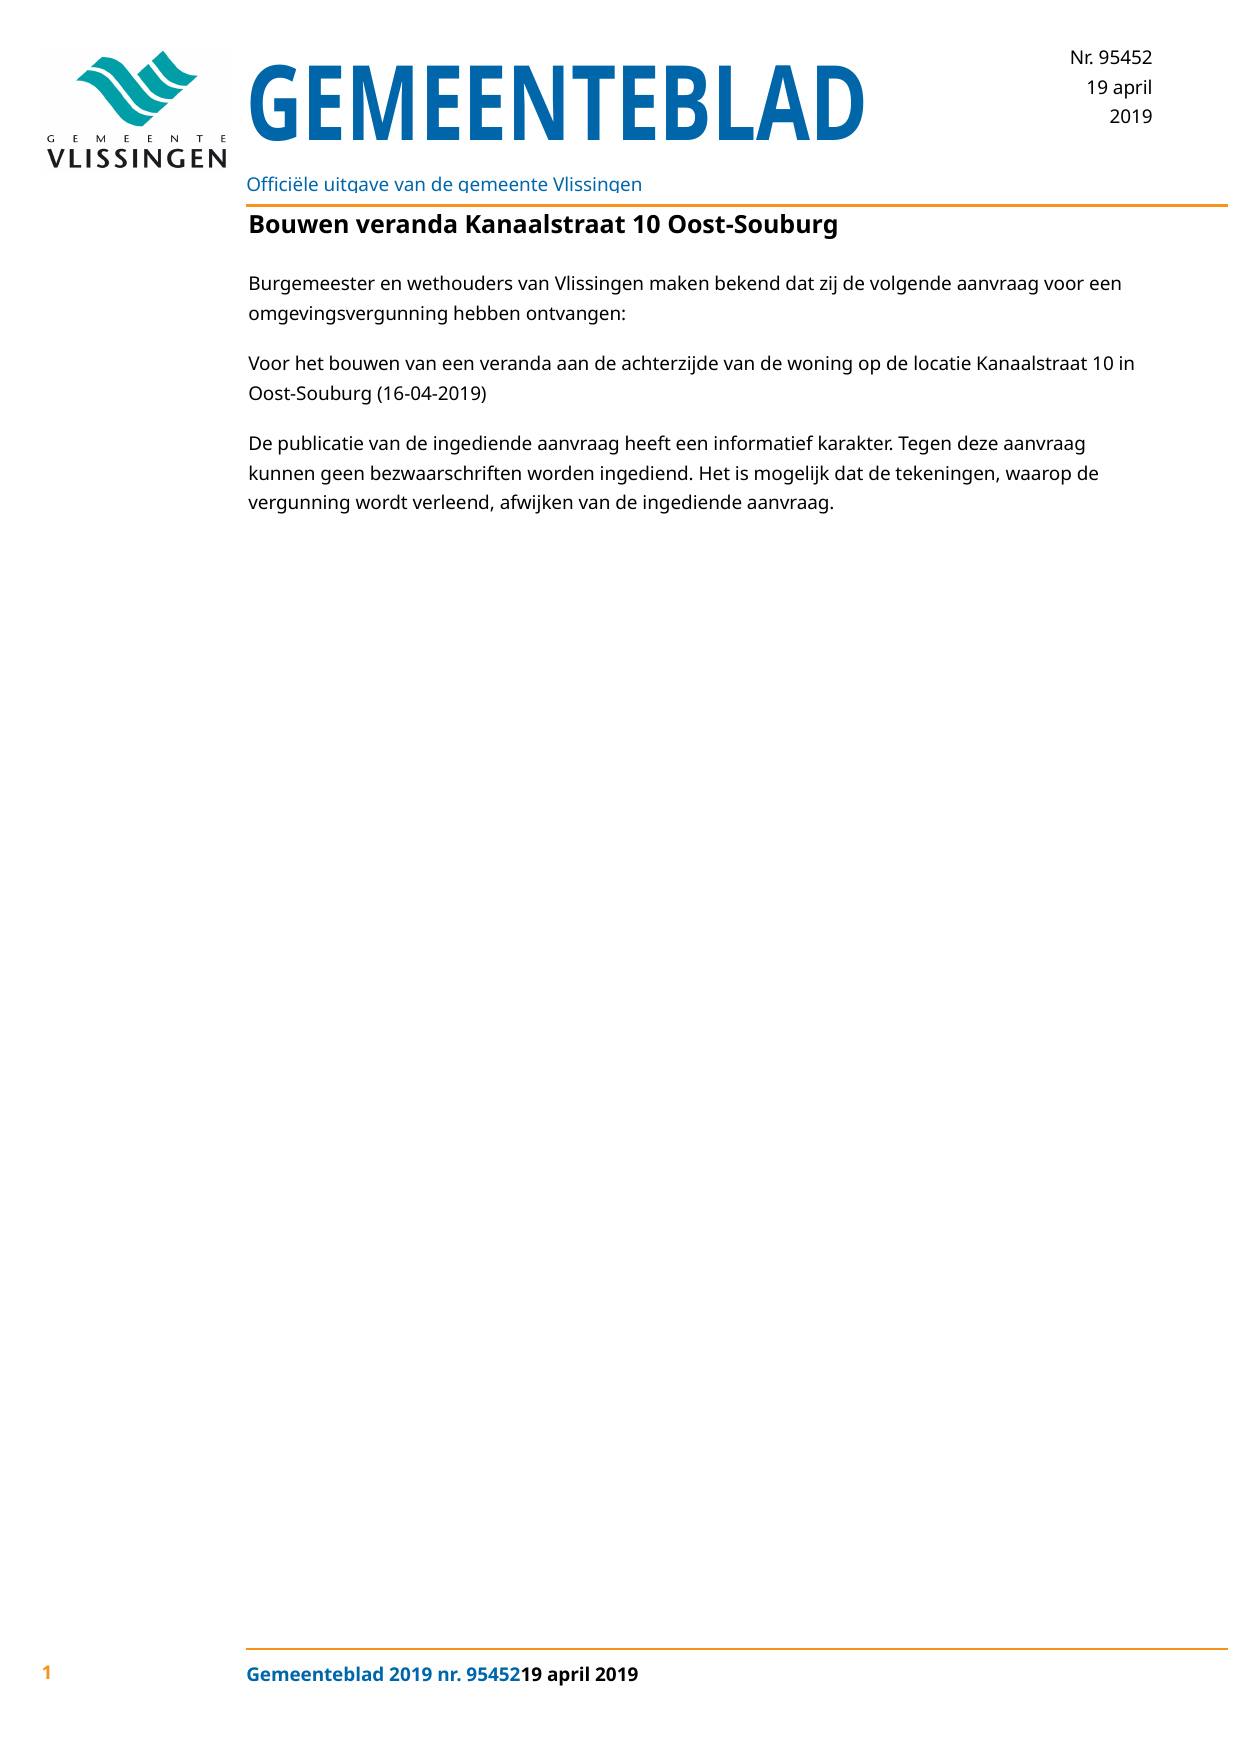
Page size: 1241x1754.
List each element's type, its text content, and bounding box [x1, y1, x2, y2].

text Bouwen veranda Kanaalstraat 10 Oost-Souburg [248, 207, 1152, 241]
text Voor het bouwen van een veranda aan de achterzijde van de woning op de locatie Kanaalstraat 10 in Oost-Souburg (16-04-2019) [248, 350, 1152, 406]
text Burgemeester en wethouders van Vlissingen maken bekend dat zij de volgende aanvraag voor een omgevingsvergunning hebben ontvangen: [248, 270, 1152, 326]
picture [41, 47, 231, 172]
text De publicatie van de ingediende aanvraag heeft een informatief karakter. Tegen deze aanvraag kunnen geen bezwaarschriften worden ingediend. Het is mogelijk dat de tekeningen, waarop de vergunning wordt verleend, afwijken van de ingediende aanvraag. [248, 430, 1152, 515]
